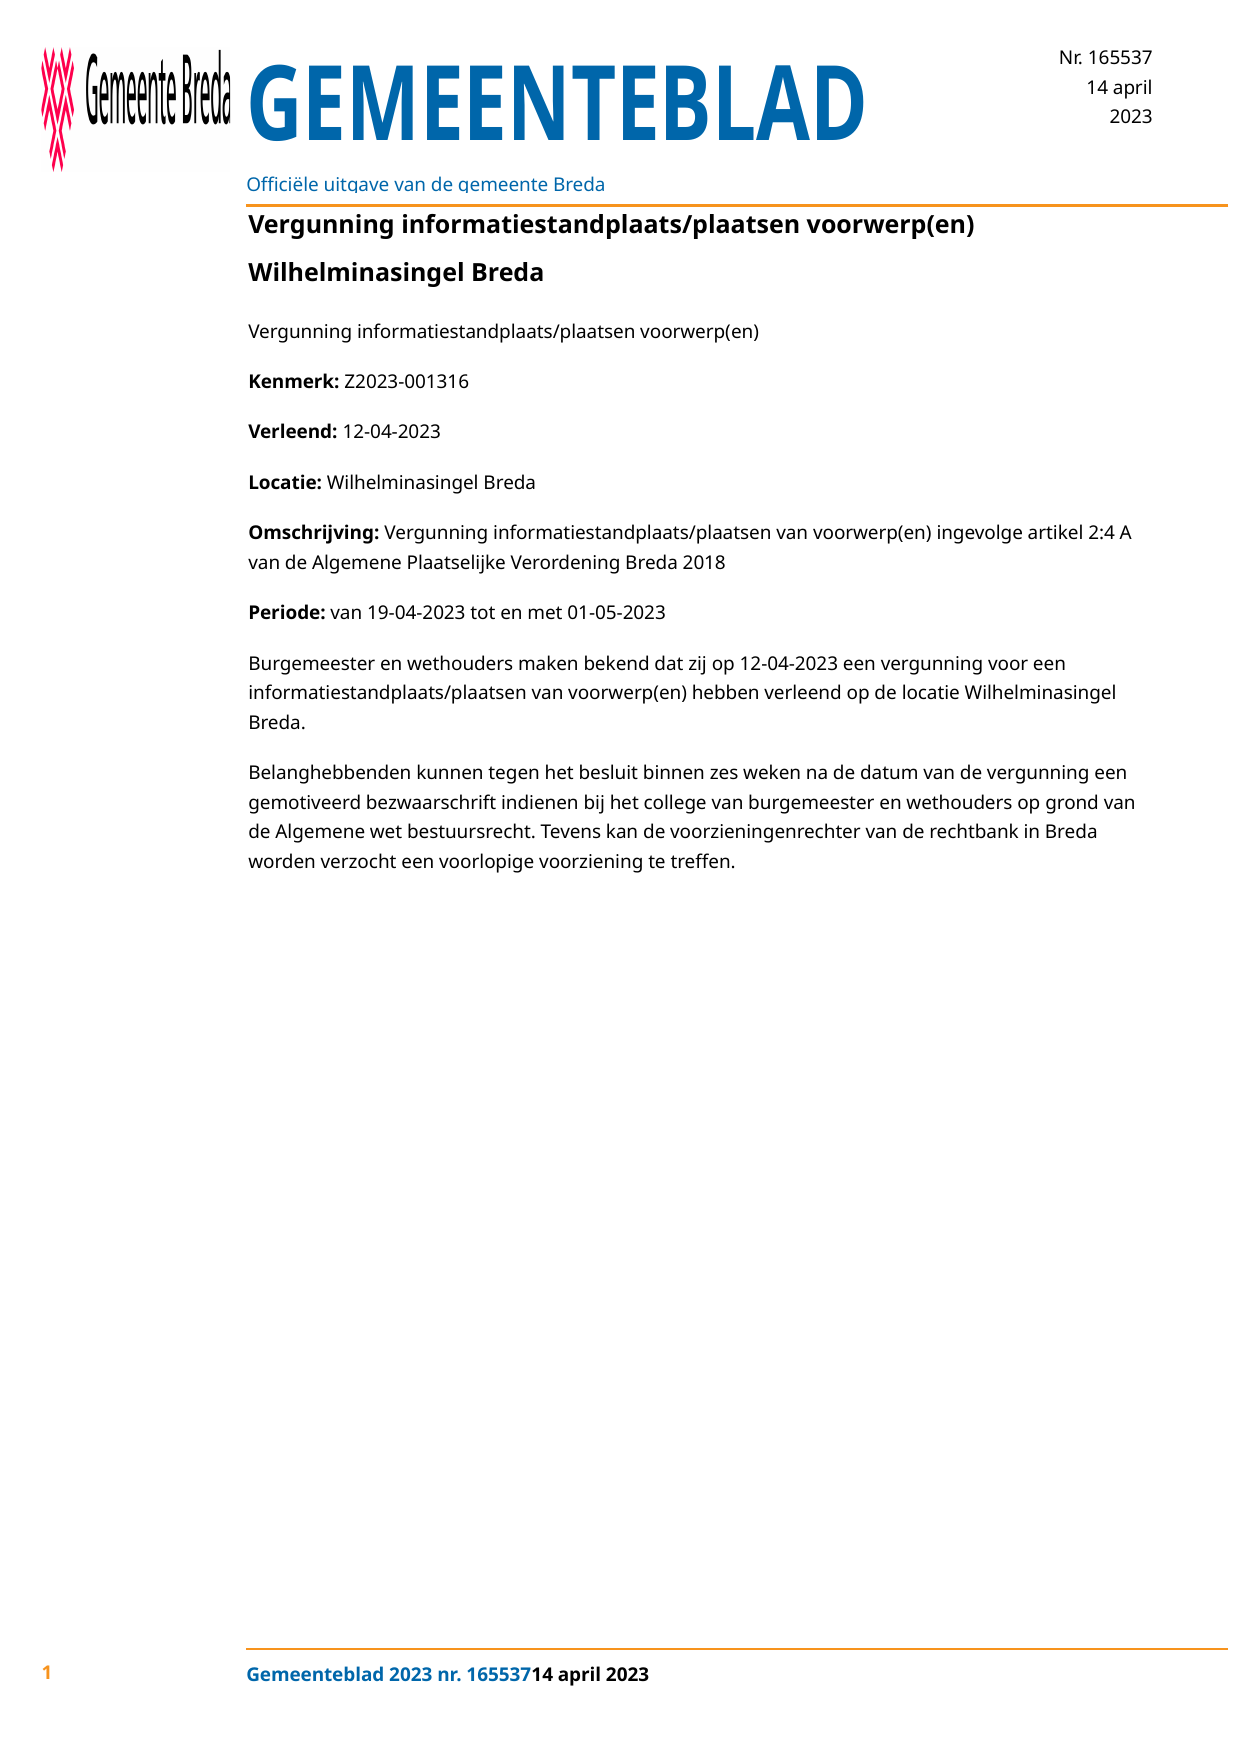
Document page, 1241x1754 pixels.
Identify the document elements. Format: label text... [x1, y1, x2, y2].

text Omschrijving: Vergunning informatiestandplaats/plaatsen van voorwerp(en) ingevolge artikel 2:4 A van de Algemene Plaatselijke Verordening Breda 2018 [248, 519, 1152, 575]
picture [41, 47, 231, 172]
text Vergunning informatiestandplaats/plaatsen voorwerp(en) [248, 318, 1152, 344]
text Periode: van 19-04-2023 tot en met 01-05-2023 [248, 599, 1152, 625]
text Burgemeester en wethouders maken bekend dat zij op 12-04-2023 een vergunning voor een informatiestandplaats/plaatsen van voorwerp(en) hebben verleend op de locatie Wilhelminasingel Breda. [248, 650, 1152, 735]
text Vergunning informatiestandplaats/plaatsen voorwerp(en) Wilhelminasingel Breda [248, 207, 1152, 288]
text Kenmerk: Z2023-001316 [248, 368, 1152, 394]
text Verleend: 12-04-2023 [248, 419, 1152, 444]
text Locatie: Wilhelminasingel Breda [248, 469, 1152, 495]
text Belanghebbenden kunnen tegen het besluit binnen zes weken na de datum van de vergunning een gemotiveerd bezwaarschrift indienen bij het college van burgemeester en wethouders op grond van de Algemene wet bestuursrecht. Tevens kan de voorzieningenrechter van de rechtbank in Breda worden verzocht een voorlopige voorziening te treffen. [248, 759, 1152, 874]
